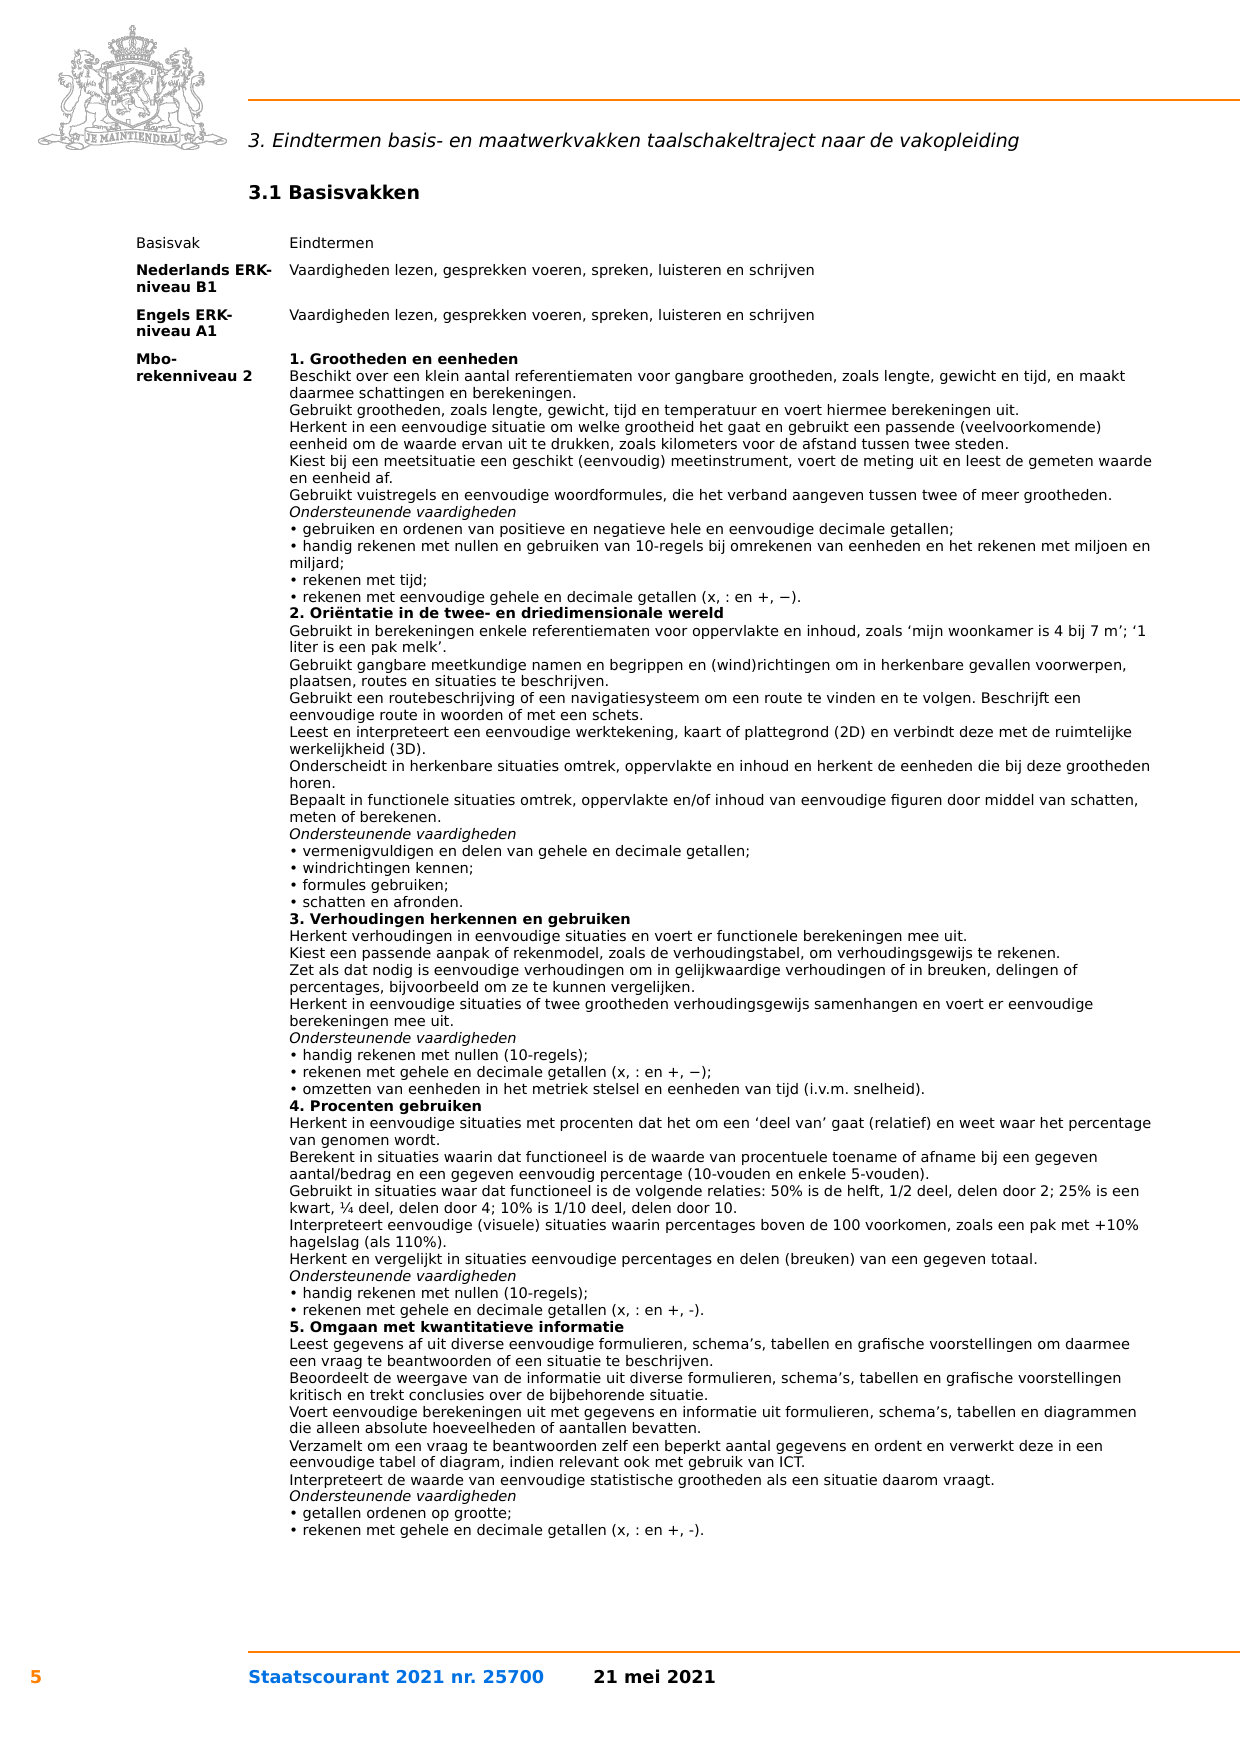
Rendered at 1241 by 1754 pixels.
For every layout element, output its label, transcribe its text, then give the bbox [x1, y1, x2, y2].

table_header Eindtermen [284, 230, 1163, 256]
table_cell Vaardigheden lezen, gesprekken voeren, spreken, luisteren en schrijven [284, 302, 1163, 345]
table_header Basisvak [131, 230, 283, 256]
table_cell Engels ERK-niveau A1 [131, 302, 283, 345]
table_cell Vaardigheden lezen, gesprekken voeren, spreken, luisteren en schrijven [284, 257, 1163, 301]
subtitle 3. Eindtermen basis- en maatwerkvakken taalschakeltraject naar de vakopleiding [248, 130, 1163, 152]
subtitle 3.1 Basisvakken [248, 182, 1163, 204]
table_cell 1. Grootheden en eenheden Beschikt over een klein aantal referentiematen voor gangbare grootheden, zoals lengte, gewicht en tijd, en maakt daarmee schattingen en berekeningen. Gebruikt grootheden, zoals lengte, gewicht, tijd en temperatuur en voert hiermee berekeningen uit. Herkent in een eenvoudige situatie om welke grootheid het gaat en gebruikt een passende (veelvoorkomende) eenheid om de waarde ervan uit te drukken, zoals kilometers voor de afstand tussen twee steden. Kiest bij een meetsituatie een geschikt (eenvoudig) meetinstrument, voert de meting uit en leest de gemeten waarde en eenheid af. Gebruikt vuistregels en eenvoudige woordformules, die het verband aangeven tussen twee of meer grootheden. Ondersteunende vaardigheden • gebruiken en ordenen van positieve en negatieve hele en eenvoudige decimale getallen; • handig rekenen met nullen en gebruiken van 10-regels bij omrekenen van eenheden en het rekenen met miljoen en miljard; • rekenen met tijd; • rekenen met eenvoudige gehele en decimale getallen (x, : en +, −). 2. Oriëntatie in de twee- en driedimensionale wereld Gebruikt in berekeningen enkele referentiematen voor oppervlakte en inhoud, zoals ‘mijn woonkamer is 4 bij 7 m’; ‘1 liter is een pak melk’. Gebruikt gangbare meetkundige namen en begrippen en (wind)richtingen om in herkenbare gevallen voorwerpen, plaatsen, routes en situaties te beschrijven. Gebruikt een routebeschrijving of een navigatiesysteem om een route te vinden en te volgen. Beschrijft een eenvoudige route in woorden of met een schets. Leest en interpreteert een eenvoudige werktekening, kaart of plattegrond (2D) en verbindt deze met de ruimtelijke werkelijkheid (3D). Onderscheidt in herkenbare situaties omtrek, oppervlakte en inhoud en herkent de eenheden die bij deze grootheden horen. Bepaalt in functionele situaties omtrek, oppervlakte en/of inhoud van eenvoudige figuren door middel van schatten, meten of berekenen. Ondersteunende vaardigheden • vermenigvuldigen en delen van gehele en decimale getallen; • windrichtingen kennen; • formules gebruiken; • schatten en afronden. 3. Verhoudingen herkennen en gebruiken Herkent verhoudingen in eenvoudige situaties en voert er functionele berekeningen mee uit. Kiest een passende aanpak of rekenmodel, zoals de verhoudingstabel, om verhoudingsgewijs te rekenen. Zet als dat nodig is eenvoudige verhoudingen om in gelijkwaardige verhoudingen of in breuken, delingen of percentages, bijvoorbeeld om ze te kunnen vergelijken. Herkent in eenvoudige situaties of twee grootheden verhoudingsgewijs samenhangen en voert er eenvoudige berekeningen mee uit. Ondersteunende vaardigheden • handig rekenen met nullen (10-regels); • rekenen met gehele en decimale getallen (x, : en +, −); • omzetten van eenheden in het metriek stelsel en eenheden van tijd (i.v.m. snelheid). 4. Procenten gebruiken Herkent in eenvoudige situaties met procenten dat het om een ‘deel van’ gaat (relatief) en weet waar het percentage van genomen wordt. Berekent in situaties waarin dat functioneel is de waarde van procentuele toename of afname bij een gegeven aantal/bedrag en een gegeven eenvoudig percentage (10-vouden en enkele 5-vouden). Gebruikt in situaties waar dat functioneel is de volgende relaties: 50% is de helft, 1/2 deel, delen door 2; 25% is een kwart, ¼ deel, delen door 4; 10% is 1/10 deel, delen door 10. Interpreteert eenvoudige (visuele) situaties waarin percentages boven de 100 voorkomen, zoals een pak met +10% hagelslag (als 110%). Herkent en vergelijkt in situaties eenvoudige percentages en delen (breuken) van een gegeven totaal. Ondersteunende vaardigheden • handig rekenen met nullen (10-regels); • rekenen met gehele en decimale getallen (x, : en +, -). 5. Omgaan met kwantitatieve informatie Leest gegevens af uit diverse eenvoudige formulieren, schema’s, tabellen en grafische voorstellingen om daarmee een vraag te beantwoorden of een situatie te beschrijven. Beoordeelt de weergave van de informatie uit diverse formulieren, schema’s, tabellen en grafische voorstellingen kritisch en trekt conclusies over de bijbehorende situatie. Voert eenvoudige berekeningen uit met gegevens en informatie uit formulieren, schema’s, tabellen en diagrammen die alleen absolute hoeveelheden of aantallen bevatten. Verzamelt om een vraag te beantwoorden zelf een beperkt aantal gegevens en ordent en verwerkt deze in een eenvoudige tabel of diagram, indien relevant ook met gebruik van ICT. Interpreteert de waarde van eenvoudige statistische grootheden als een situatie daarom vraagt. Ondersteunende vaardigheden • getallen ordenen op grootte; • rekenen met gehele en decimale getallen (x, : en +, -). [284, 346, 1163, 1544]
picture [38, 25, 227, 150]
table_cell Mbo-rekenniveau 2 [131, 346, 283, 1544]
table_cell Nederlands ERK-niveau B1 [131, 257, 283, 301]
